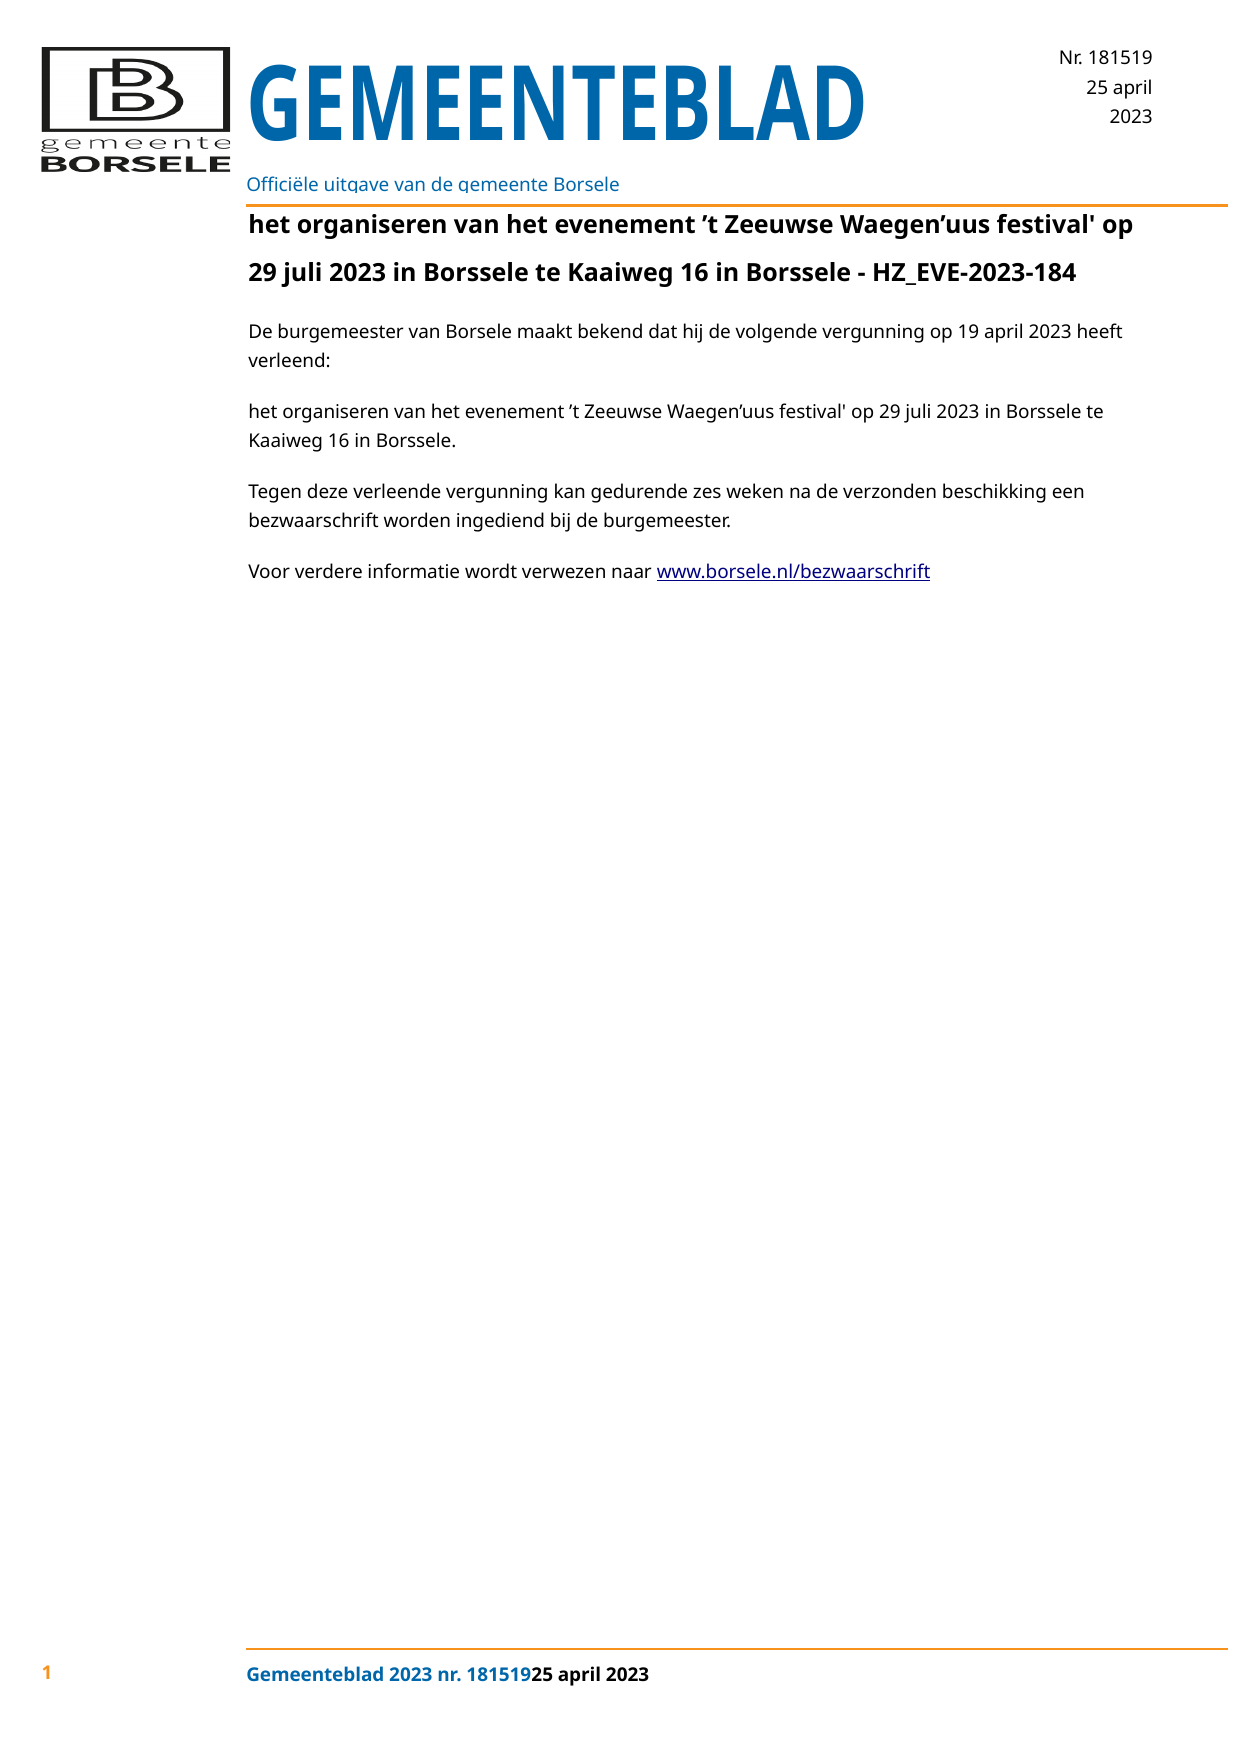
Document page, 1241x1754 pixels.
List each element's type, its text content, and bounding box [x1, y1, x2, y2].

picture [41, 47, 231, 172]
text het organiseren van het evenement ’t Zeeuwse Waegen’uus festival' op 29 juli 2023 in Borssele te Kaaiweg 16 in Borssele - HZ_EVE-2023-184 [248, 207, 1152, 288]
text De burgemeester van Borsele maakt bekend dat hij de volgende vergunning op 19 april 2023 heeft verleend: [248, 318, 1152, 373]
text het organiseren van het evenement ’t Zeeuwse Waegen’uus festival' op 29 juli 2023 in Borssele te Kaaiweg 16 in Borssele. [248, 398, 1152, 453]
text Voor verdere informatie wordt verwezen naar www.borsele.nl/bezwaarschrift [248, 558, 1152, 584]
text Tegen deze verleende vergunning kan gedurende zes weken na de verzonden beschikking een bezwaarschrift worden ingediend bij de burgemeester. [248, 478, 1152, 533]
